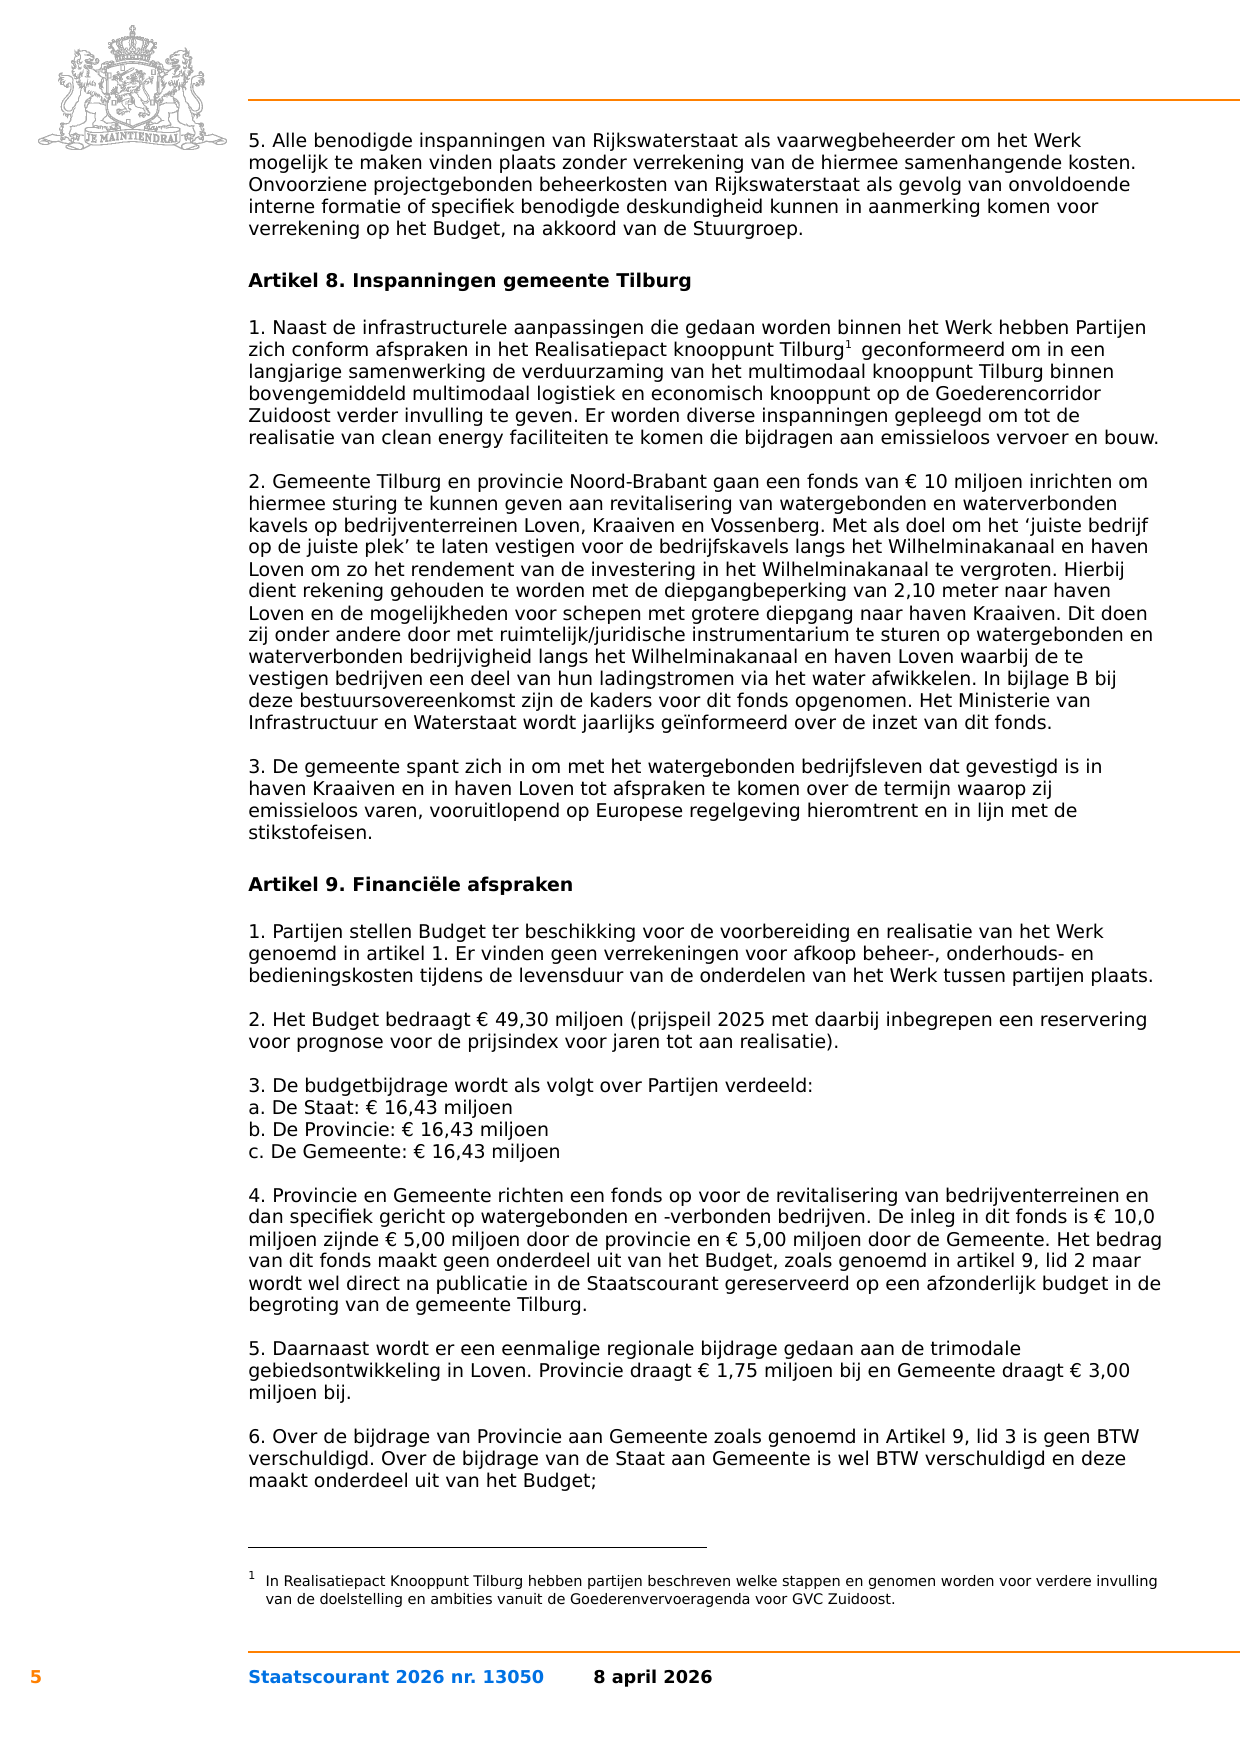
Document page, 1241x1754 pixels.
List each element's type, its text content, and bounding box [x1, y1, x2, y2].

subtitle Artikel 8. Inspanningen gemeente Tilburg [248, 270, 1163, 292]
text 4. Provincie en Gemeente richten een fonds op voor de revitalisering van bedrijventerreinen en dan specifiek gericht op watergebonden en -verbonden bedrijven. De inleg in dit fonds is € 10,0 miljoen zijnde € 5,00 miljoen door de provincie en € 5,00 miljoen door de Gemeente. Het bedrag van dit fonds maakt geen onderdeel uit van het Budget, zoals genoemd in artikel 9, lid 2 maar wordt wel direct na publicatie in de Staatscourant gereserveerd op een afzonderlijk budget in de begroting van de gemeente Tilburg. [248, 1184, 1163, 1316]
subtitle Artikel 9. Financiële afspraken [248, 874, 1163, 896]
text a. De Staat: € 16,43 miljoen [248, 1097, 1163, 1119]
text 2. Gemeente Tilburg en provincie Noord-Brabant gaan een fonds van € 10 miljoen inrichten om hiermee sturing te kunnen geven aan revitalisering van watergebonden en waterverbonden kavels op bedrijventerreinen Loven, Kraaiven en Vossenberg. Met als doel om het ‘juiste bedrijf op de juiste plek’ te laten vestigen voor de bedrijfskavels langs het Wilhelminakanaal en haven Loven om zo het rendement van de investering in het Wilhelminakanaal te vergroten. Hierbij dient rekening gehouden te worden met de diepgangbeperking van 2,10 meter naar haven Loven en de mogelijkheden voor schepen met grotere diepgang naar haven Kraaiven. Dit doen zij onder andere door met ruimtelijk/juridische instrumentarium te sturen op watergebonden en waterverbonden bedrijvigheid langs het Wilhelminakanaal en haven Loven waarbij de te vestigen bedrijven een deel van hun ladingstromen via het water afwikkelen. In bijlage B bij deze bestuursovereenkomst zijn de kaders voor dit fonds opgenomen. Het Ministerie van Infrastructuur en Waterstaat wordt jaarlijks geïnformeerd over de inzet van dit fonds. [248, 471, 1163, 734]
text 1. Partijen stellen Budget ter beschikking voor de voorbereiding en realisatie van het Werk genoemd in artikel 1. Er vinden geen verrekeningen voor afkoop beheer-, onderhouds- en bedieningskosten tijdens de levensduur van de onderdelen van het Werk tussen partijen plaats. [248, 921, 1163, 987]
text 6. Over de bijdrage van Provincie aan Gemeente zoals genoemd in Artikel 9, lid 3 is geen BTW verschuldigd. Over de bijdrage van de Staat aan Gemeente is wel BTW verschuldigd en deze maakt onderdeel uit van het Budget; [248, 1426, 1163, 1492]
text c. De Gemeente: € 16,43 miljoen [248, 1141, 1163, 1163]
text In Realisatiepact Knooppunt Tilburg hebben partijen beschreven welke stappen en genomen worden voor verdere invulling van de doelstelling en ambities vanuit de Goederenvervoeragenda voor GVC Zuidoost. [248, 1569, 1163, 1608]
text 3. De gemeente spant zich in om met het watergebonden bedrijfsleven dat gevestigd is in haven Kraaiven en in haven Loven tot afspraken te komen over de termijn waarop zij emissieloos varen, vooruitlopend op Europese regelgeving hieromtrent en in lijn met de stikstofeisen. [248, 756, 1163, 844]
text 2. Het Budget bedraagt € 49,30 miljoen (prijspeil 2025 met daarbij inbegrepen een reservering voor prognose voor de prijsindex voor jaren tot aan realisatie). [248, 1009, 1163, 1053]
text 3. De budgetbijdrage wordt als volgt over Partijen verdeeld: [248, 1075, 1163, 1097]
text 1. Naast de infrastructurele aanpassingen die gedaan worden binnen het Werk hebben Partijen zich conform afspraken in het Realisatiepact knooppunt Tilburg geconformeerd om in een langjarige samenwerking de verduurzaming van het multimodaal knooppunt Tilburg binnen bovengemiddeld multimodaal logistiek en economisch knooppunt op de Goederencorridor Zuidoost verder invulling te geven. Er worden diverse inspanningen gepleegd om tot de realisatie van clean energy faciliteiten te komen die bijdragen aan emissieloos vervoer en bouw. [248, 317, 1163, 449]
picture [38, 25, 227, 150]
text 5. Alle benodigde inspanningen van Rijkswaterstaat als vaarwegbeheerder om het Werk mogelijk te maken vinden plaats zonder verrekening van de hiermee samenhangende kosten. Onvoorziene projectgebonden beheerkosten van Rijkswaterstaat als gevolg van onvoldoende interne formatie of specifiek benodigde deskundigheid kunnen in aanmerking komen voor verrekening op het Budget, na akkoord van de Stuurgroep. [248, 130, 1163, 240]
text 5. Daarnaast wordt er een eenmalige regionale bijdrage gedaan aan de trimodale gebiedsontwikkeling in Loven. Provincie draagt € 1,75 miljoen bij en Gemeente draagt € 3,00 miljoen bij. [248, 1338, 1163, 1404]
text b. De Provincie: € 16,43 miljoen [248, 1119, 1163, 1141]
